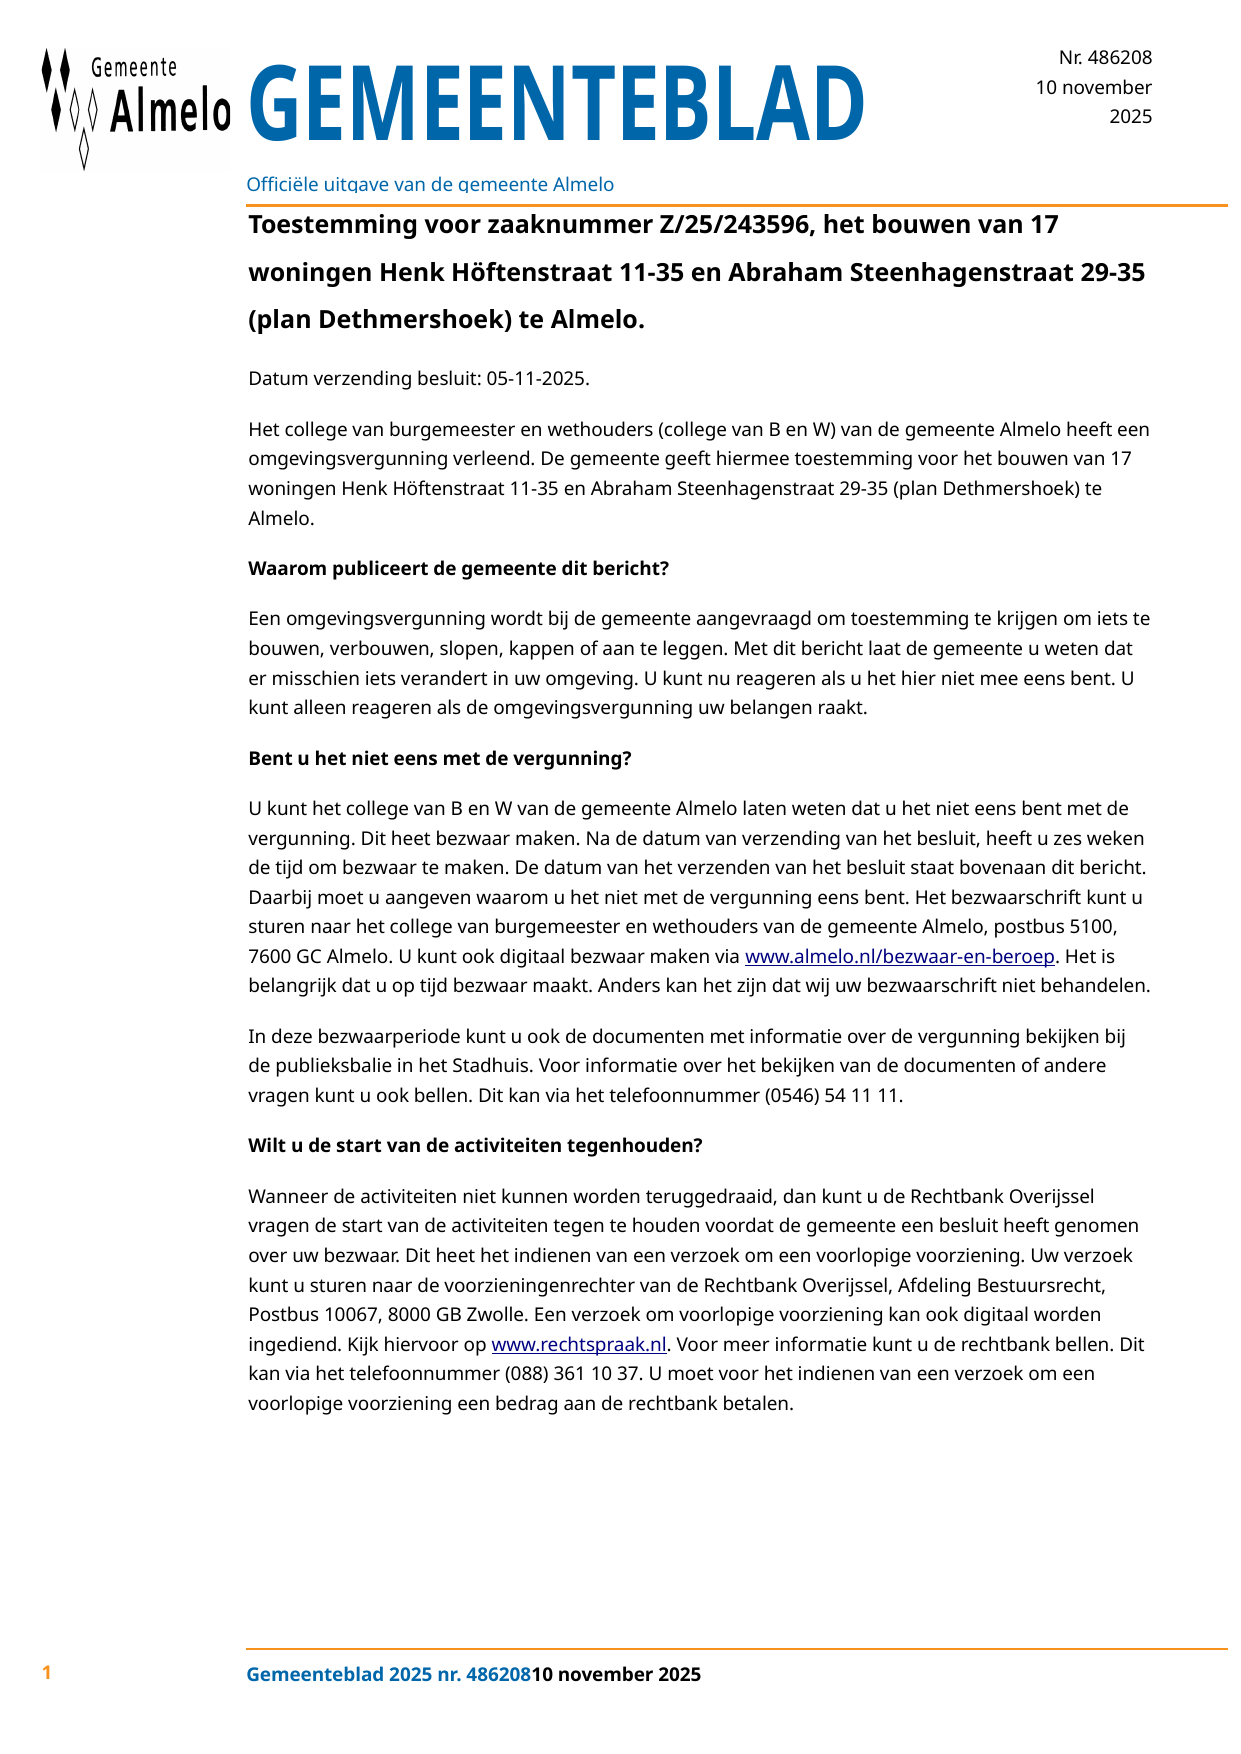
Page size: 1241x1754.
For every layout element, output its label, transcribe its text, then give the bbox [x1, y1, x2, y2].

text Toestemming voor zaaknummer Z/25/243596, het bouwen van 17 woningen Henk Höftenstraat 11-35 en Abraham Steenhagenstraat 29-35 (plan Dethmershoek) te Almelo. [248, 207, 1152, 336]
text In deze bezwaarperiode kunt u ook de documenten met informatie over de vergunning bekijken bij de publieksbalie in het Stadhuis. Voor informatie over het bekijken van de documenten of andere vragen kunt u ook bellen. Dit kan via het telefoonnummer (0546) 54 11 11. [248, 1023, 1152, 1108]
picture [41, 47, 231, 172]
text Bent u het niet eens met de vergunning? [248, 745, 1152, 770]
text U kunt het college van B en W van de gemeente Almelo laten weten dat u het niet eens bent met de vergunning. Dit heet bezwaar maken. Na de datum van verzending van het besluit, heeft u zes weken de tijd om bezwaar te maken. De datum van het verzenden van het besluit staat bovenaan dit bericht. Daarbij moet u aangeven waarom u het niet met de vergunning eens bent. Het bezwaarschrift kunt u sturen naar het college van burgemeester en wethouders van de gemeente Almelo, postbus 5100, 7600 GC Almelo. U kunt ook digitaal bezwaar maken via www.almelo.nl/bezwaar-en-beroep. Het is belangrijk dat u op tijd bezwaar maakt. Anders kan het zijn dat wij uw bezwaarschrift niet behandelen. [248, 795, 1152, 998]
text Een omgevingsvergunning wordt bij de gemeente aangevraagd om toestemming te krijgen om iets te bouwen, verbouwen, slopen, kappen of aan te leggen. Met dit bericht laat de gemeente u weten dat er misschien iets verandert in uw omgeving. U kunt nu reageren als u het hier niet mee eens bent. U kunt alleen reageren als de omgevingsvergunning uw belangen raakt. [248, 606, 1152, 720]
text Datum verzending besluit: 05-11-2025. [248, 366, 1152, 391]
text Het college van burgemeester en wethouders (college van B en W) van de gemeente Almelo heeft een omgevingsvergunning verleend. De gemeente geeft hiermee toestemming voor het bouwen van 17 woningen Henk Höftenstraat 11-35 en Abraham Steenhagenstraat 29-35 (plan Dethmershoek) te Almelo. [248, 416, 1152, 530]
text Wilt u de start van de activiteiten tegenhouden? [248, 1133, 1152, 1158]
text Waarom publiceert de gemeente dit bericht? [248, 555, 1152, 581]
text Wanneer de activiteiten niet kunnen worden teruggedraaid, dan kunt u de Rechtbank Overijssel vragen de start van de activiteiten tegen te houden voordat de gemeente een besluit heeft genomen over uw bezwaar. Dit heet het indienen van een verzoek om een voorlopige voorziening. Uw verzoek kunt u sturen naar de voorzieningenrechter van de Rechtbank Overijssel, Afdeling Bestuursrecht, Postbus 10067, 8000 GB Zwolle. Een verzoek om voorlopige voorziening kan ook digitaal worden ingediend. Kijk hiervoor op www.rechtspraak.nl. Voor meer informatie kunt u de rechtbank bellen. Dit kan via het telefoonnummer (088) 361 10 37. U moet voor het indienen van een verzoek om een voorlopige voorziening een bedrag aan de rechtbank betalen. [248, 1183, 1152, 1416]
